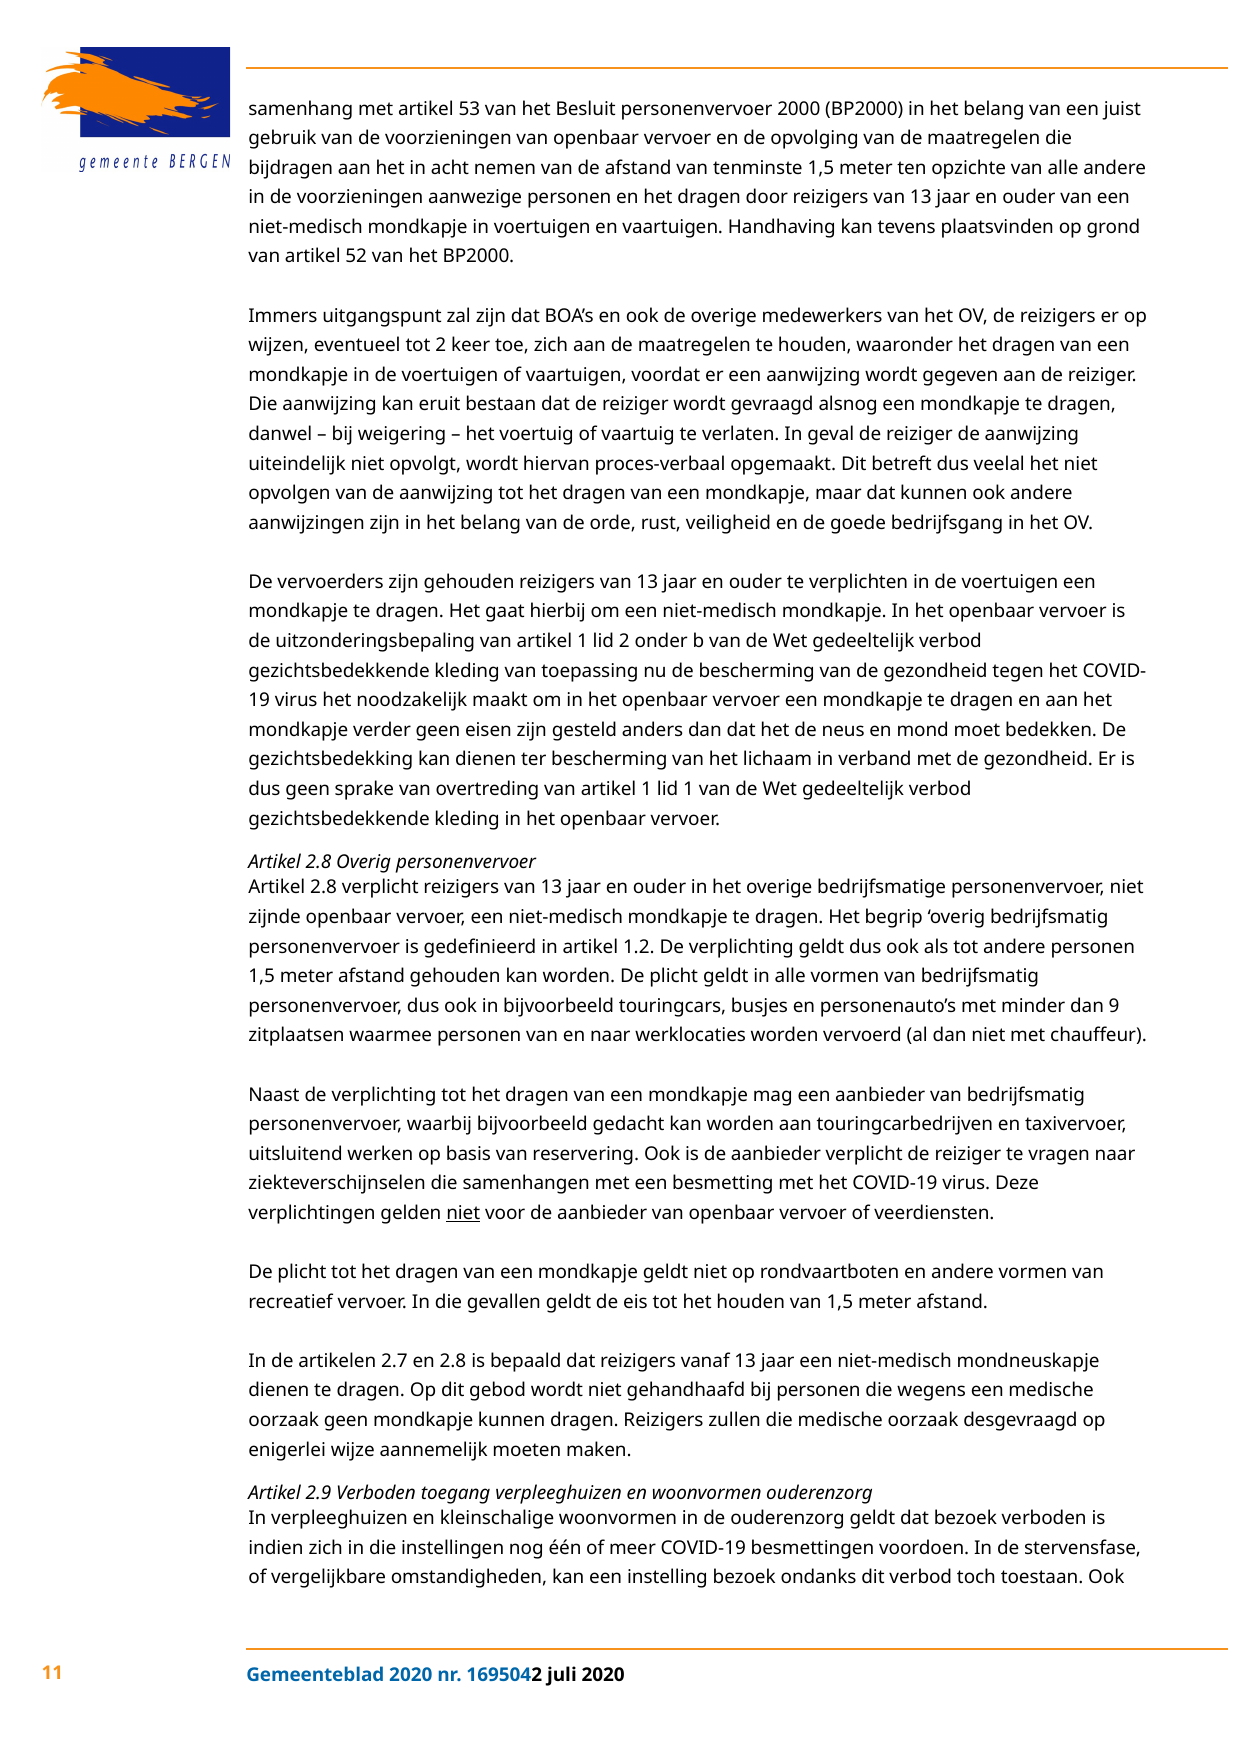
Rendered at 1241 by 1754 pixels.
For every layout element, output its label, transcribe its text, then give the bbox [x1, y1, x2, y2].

text De plicht tot het dragen van een mondkapje geldt niet op rondvaartboten en andere vormen van recreatief vervoer. In die gevallen geldt de eis tot het houden van 1,5 meter afstand. [248, 1258, 1152, 1313]
text In de artikelen 2.7 en 2.8 is bepaald dat reizigers vanaf 13 jaar een niet-medisch mondneuskapje dienen te dragen. Op dit gebod wordt niet gehandhaafd bij personen die wegens een medische oorzaak geen mondkapje kunnen dragen. Reizigers zullen die medische oorzaak desgevraagd op enigerlei wijze aannemelijk moeten maken. [248, 1347, 1152, 1461]
text Immers uitgangspunt zal zijn dat BOA’s en ook de overige medewerkers van het OV, de reizigers er op wijzen, eventueel tot 2 keer toe, zich aan de maatregelen te houden, waaronder het dragen van een mondkapje in de voertuigen of vaartuigen, voordat er een aanwijzing wordt gegeven aan de reiziger. Die aanwijzing kan eruit bestaan dat de reiziger wordt gevraagd alsnog een mondkapje te dragen, danwel – bij weigering – het voertuig of vaartuig te verlaten. In geval de reiziger de aanwijzing uiteindelijk niet opvolgt, wordt hiervan proces-verbaal opgemaakt. Dit betreft dus veelal het niet opvolgen van de aanwijzing tot het dragen van een mondkapje, maar dat kunnen ook andere aanwijzingen zijn in het belang van de orde, rust, veiligheid en de goede bedrijfsgang in het OV. [248, 302, 1152, 535]
picture [41, 47, 231, 172]
text De vervoerders zijn gehouden reizigers van 13 jaar en ouder te verplichten in de voertuigen een mondkapje te dragen. Het gaat hierbij om een niet-medisch mondkapje. In het openbaar vervoer is de uitzonderingsbepaling van artikel 1 lid 2 onder b van de Wet gedeeltelijk verbod gezichtsbedekkende kleding van toepassing nu de bescherming van de gezondheid tegen het COVID-19 virus het noodzakelijk maakt om in het openbaar vervoer een mondkapje te dragen en aan het mondkapje verder geen eisen zijn gesteld anders dan dat het de neus en mond moet bedekken. De gezichtsbedekking kan dienen ter bescherming van het lichaam in verband met de gezondheid. Er is dus geen sprake van overtreding van artikel 1 lid 1 van de Wet gedeeltelijk verbod gezichtsbedekkende kleding in het openbaar vervoer. [248, 568, 1152, 831]
text Artikel 2.9 Verboden toegang verpleeghuizen en woonvormen ouderenzorg [248, 1479, 1152, 1504]
text Artikel 2.8 Overig personenvervoer [248, 848, 1152, 874]
text samenhang met artikel 53 van het Besluit personenvervoer 2000 (BP2000) in het belang van een juist gebruik van de voorzieningen van openbaar vervoer en de opvolging van de maatregelen die bijdragen aan het in acht nemen van de afstand van tenminste 1,5 meter ten opzichte van alle andere in de voorzieningen aanwezige personen en het dragen door reizigers van 13 jaar en ouder van een niet-medisch mondkapje in voertuigen en vaartuigen. Handhaving kan tevens plaatsvinden op grond van artikel 52 van het BP2000. [248, 95, 1152, 268]
text Naast de verplichting tot het dragen van een mondkapje mag een aanbieder van bedrijfsmatig personenvervoer, waarbij bijvoorbeeld gedacht kan worden aan touringcarbedrijven en taxivervoer, uitsluitend werken op basis van reservering. Ook is de aanbieder verplicht de reiziger te vragen naar ziekteverschijnselen die samenhangen met een besmetting met het COVID-19 virus. Deze verplichtingen gelden niet voor de aanbieder van openbaar vervoer of veerdiensten. [248, 1081, 1152, 1225]
text In verpleeghuizen en kleinschalige woonvormen in de ouderenzorg geldt dat bezoek verboden is indien zich in die instellingen nog één of meer COVID-19 besmettingen voordoen. In de stervensfase, of vergelijkbare omstandigheden, kan een instelling bezoek ondanks dit verbod toch toestaan. Ook [248, 1504, 1152, 1589]
text Artikel 2.8 verplicht reizigers van 13 jaar en ouder in het overige bedrijfsmatige personenvervoer, niet zijnde openbaar vervoer, een niet-medisch mondkapje te dragen. Het begrip ‘overig bedrijfsmatig personenvervoer is gedefinieerd in artikel 1.2. De verplichting geldt dus ook als tot andere personen 1,5 meter afstand gehouden kan worden. De plicht geldt in alle vormen van bedrijfsmatig personenvervoer, dus ook in bijvoorbeeld touringcars, busjes en personenauto’s met minder dan 9 zitplaatsen waarmee personen van en naar werklocaties worden vervoerd (al dan niet met chauffeur). [248, 874, 1152, 1047]
